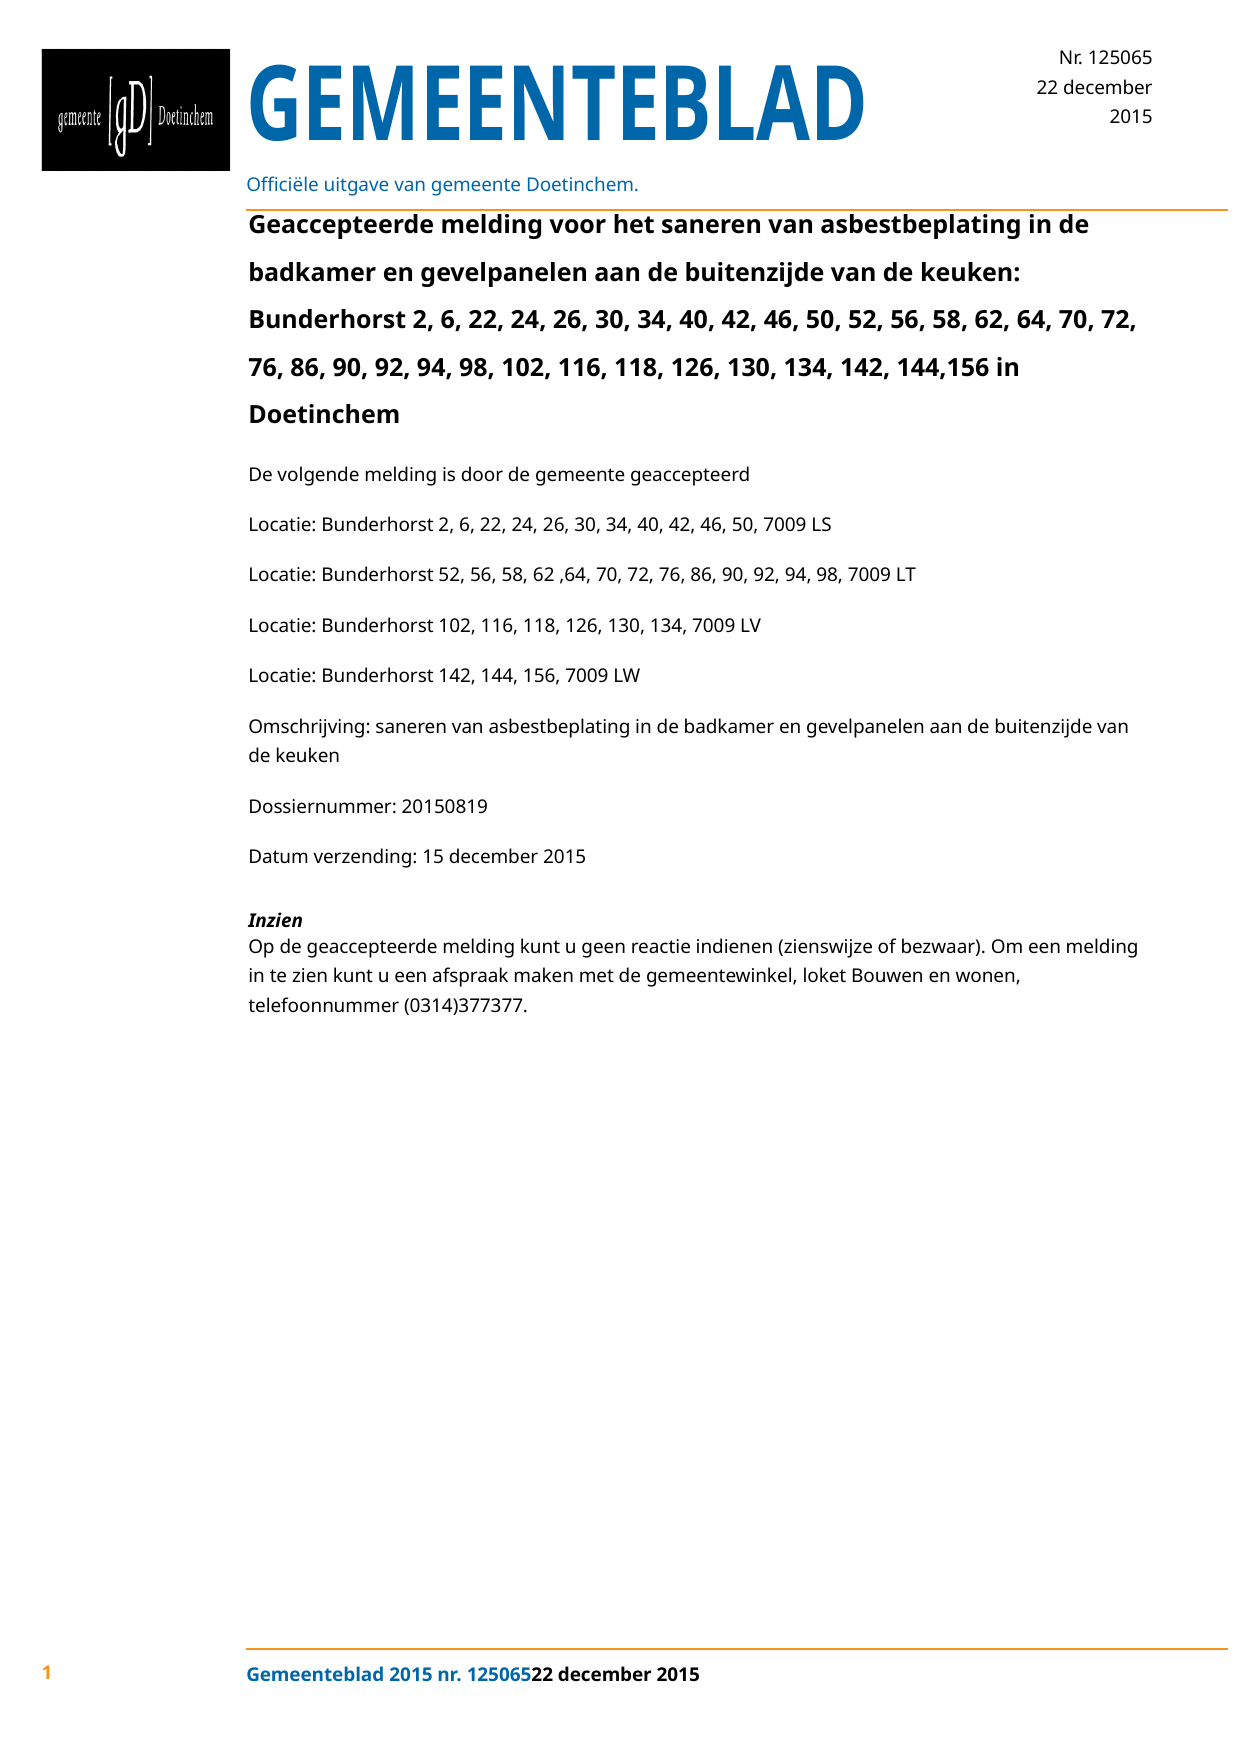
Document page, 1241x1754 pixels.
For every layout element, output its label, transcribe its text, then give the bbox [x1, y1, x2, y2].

text Dossiernummer: 20150819 [248, 793, 1152, 818]
text De volgende melding is door de gemeente geaccepteerd [248, 461, 1152, 486]
text Omschrijving: saneren van asbestbeplating in de badkamer en gevelpanelen aan de buitenzijde van de keuken [248, 713, 1152, 768]
text Datum verzending: 15 december 2015 [248, 843, 1152, 869]
text Locatie: Bunderhorst 52, 56, 58, 62 ,64, 70, 72, 76, 86, 90, 92, 94, 98, 7009 LT [248, 562, 1152, 587]
text Locatie: Bunderhorst 2, 6, 22, 24, 26, 30, 34, 40, 42, 46, 50, 7009 LS [248, 511, 1152, 537]
text Op de geaccepteerde melding kunt u geen reactie indienen (zienswijze of bezwaar). Om een melding in te zien kunt u een afspraak maken met de gemeentewinkel, loket Bouwen en wonen, telefoonnummer (0314)377377. [248, 933, 1152, 1018]
text Locatie: Bunderhorst 142, 144, 156, 7009 LW [248, 662, 1152, 688]
text Geaccepteerde melding voor het saneren van asbestbeplating in de badkamer en gevelpanelen aan de buitenzijde van de keuken: Bunderhorst 2, 6, 22, 24, 26, 30, 34, 40, 42, 46, 50, 52, 56, 58, 62, 64, 70, 72, 76, 86, 90, 92, 94, 98, 102, 116, 118, 126, 130, 134, 142, 144,156 in Doetinchem [248, 211, 1152, 431]
text Inzien [248, 907, 1152, 933]
picture [41, 47, 231, 172]
text Locatie: Bunderhorst 102, 116, 118, 126, 130, 134, 7009 LV [248, 612, 1152, 638]
